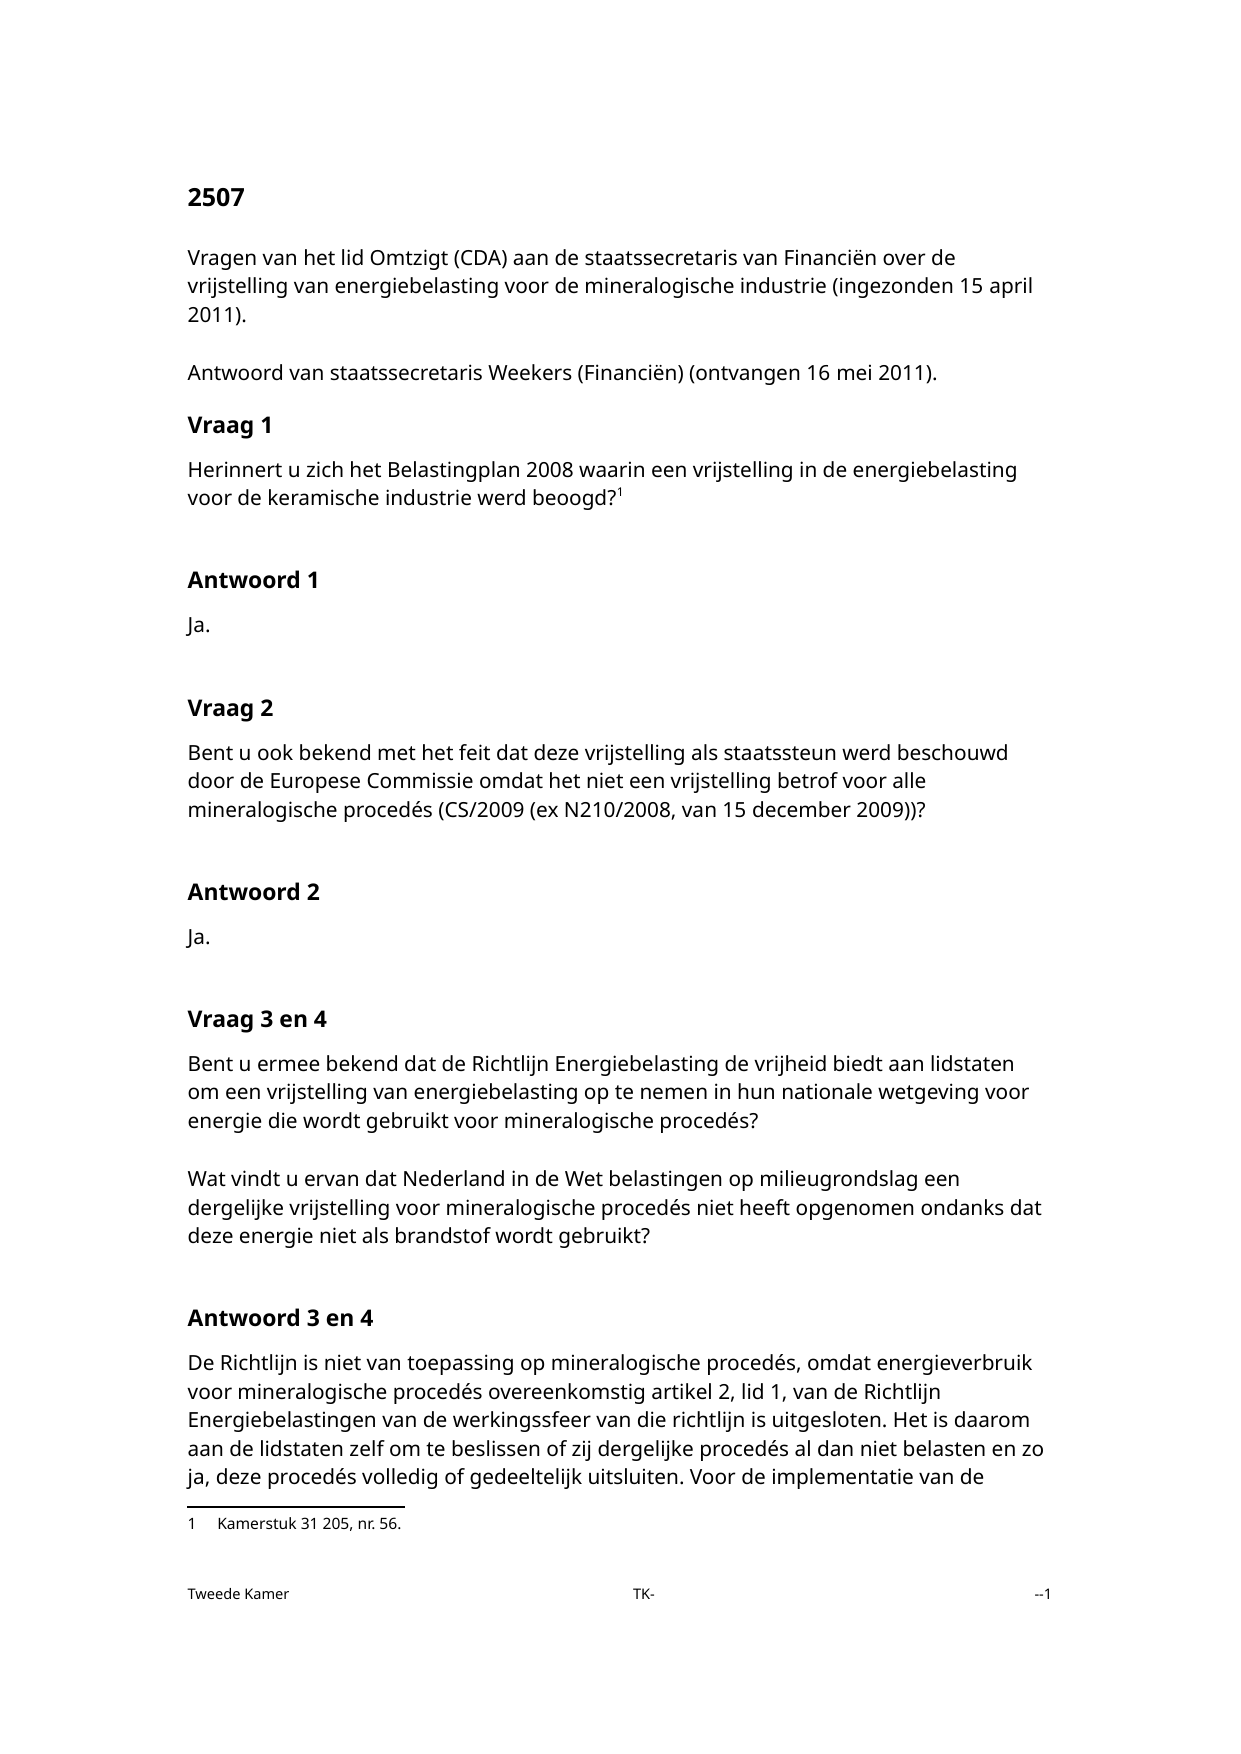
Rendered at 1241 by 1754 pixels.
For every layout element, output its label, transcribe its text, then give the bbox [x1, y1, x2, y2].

subtitle Vraag 1 [187, 409, 1053, 440]
text Ja. [187, 611, 1053, 639]
text 2507 [187, 179, 1053, 213]
text Ja. [187, 922, 1053, 950]
text Kamerstuk 31 205, nr. 56. [187, 1506, 1053, 1534]
subtitle Antwoord 1 [187, 564, 1053, 596]
text Herinnert u zich het Belastingplan 2008 waarin een vrijstelling in de energiebelasting voor de keramische industrie werd beoogd? [187, 455, 1053, 512]
text Antwoord van staatssecretaris Weekers (Financiën) (ontvangen 16 mei 2011). [187, 358, 1053, 386]
subtitle Vraag 2 [187, 692, 1053, 723]
subtitle Antwoord 2 [187, 876, 1053, 907]
text Vragen van het lid Omtzigt (CDA) aan de staatssecretaris van Financiën over de vrijstelling van energiebelasting voor de mineralogische industrie (ingezonden 15 april 2011). [187, 243, 1053, 328]
text De Richtlijn is niet van toepassing op mineralogische procedés, omdat energieverbruik voor mineralogische procedés overeenkomstig artikel 2, lid 1, van de Richtlijn Energiebelastingen van de werkingssfeer van die richtlijn is uitgesloten. Het is daarom aan de lidstaten zelf om te beslissen of zij dergelijke procedés al dan niet belasten en zo ja, deze procedés volledig of gedeeltelijk uitsluiten. Voor de implementatie van de [187, 1348, 1053, 1491]
subtitle Vraag 3 en 4 [187, 1003, 1053, 1034]
subtitle Antwoord 3 en 4 [187, 1302, 1053, 1333]
text Bent u ermee bekend dat de Richtlijn Energiebelasting de vrijheid biedt aan lidstaten om een vrijstelling van energiebelasting op te nemen in hun nationale wetgeving voor energie die wordt gebruikt voor mineralogische procedés? [187, 1049, 1053, 1134]
text Bent u ook bekend met het feit dat deze vrijstelling als staatssteun werd beschouwd door de Europese Commissie omdat het niet een vrijstelling betrof voor alle mineralogische procedés (CS/2009 (ex N210/2008, van 15 december 2009))? [187, 738, 1053, 823]
text Wat vindt u ervan dat Nederland in de Wet belastingen op milieugrondslag een dergelijke vrijstelling voor mineralogische procedés niet heeft opgenomen ondanks dat deze energie niet als brandstof wordt gebruikt? [187, 1164, 1053, 1250]
